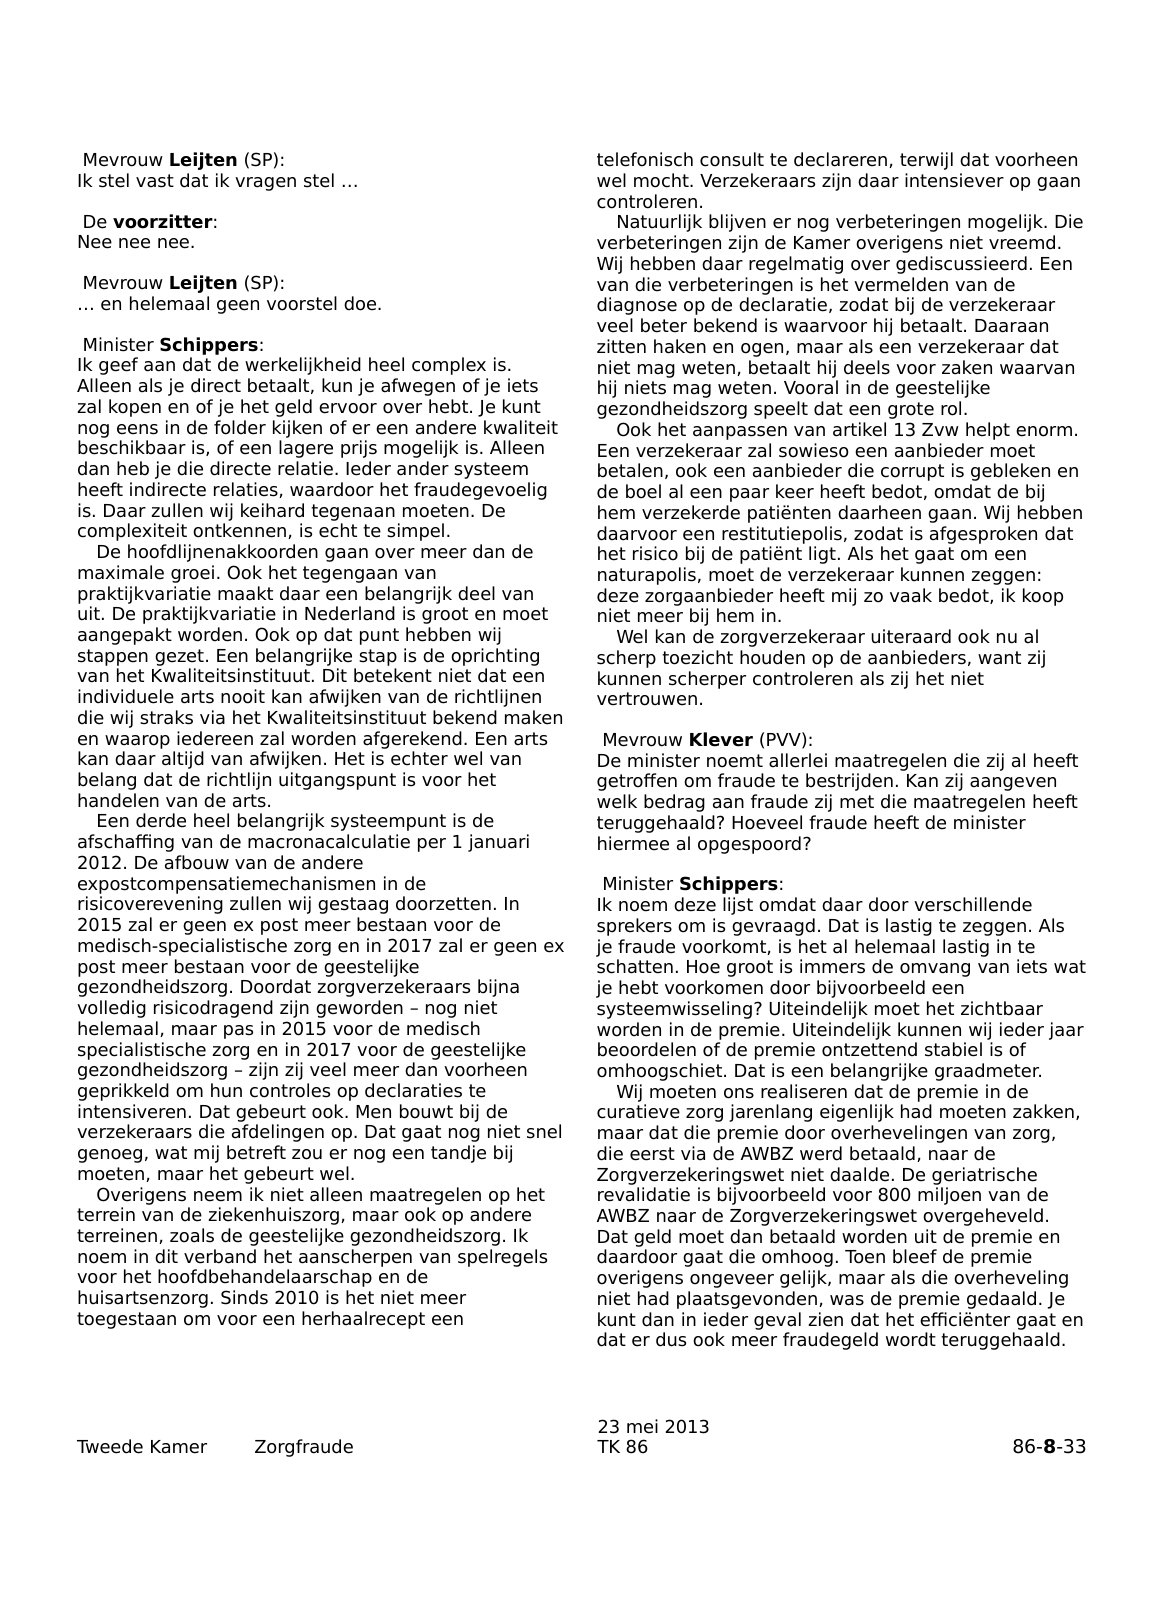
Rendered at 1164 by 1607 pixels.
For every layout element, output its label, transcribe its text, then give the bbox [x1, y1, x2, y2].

text Ik geef aan dat de werkelijkheid heel complex is. Alleen als je direct betaalt, kun je afwegen of je iets zal kopen en of je het geld ervoor over hebt. Je kunt nog eens in de folder kijken of er een andere kwaliteit beschikbaar is, of een lagere prijs mogelijk is. Alleen dan heb je die directe relatie. Ieder ander systeem heeft indirecte relaties, waardoor het fraudegevoelig is. Daar zullen wij keihard tegenaan moeten. De complexiteit ontkennen, is echt te simpel. [77, 355, 567, 542]
text Natuurlijk blijven er nog verbeteringen mogelijk. Die verbeteringen zijn de Kamer overigens niet vreemd. Wij hebben daar regelmatig over gediscussieerd. Een van die verbeteringen is het vermelden van de diagnose op de declaratie, zodat bij de verzekeraar veel beter bekend is waarvoor hij betaalt. Daaraan zitten haken en ogen, maar als een verzekeraar dat niet mag weten, betaalt hij deels voor zaken waarvan hij niets mag weten. Vooral in de geestelijke gezondheidszorg speelt dat een grote rol. [596, 212, 1087, 420]
text Wel kan de zorgverzekeraar uiteraard ook nu al scherp toezicht houden op de aanbieders, want zij kunnen scherper controleren als zij het niet vertrouwen. [596, 627, 1087, 710]
text Minister Schippers: [596, 874, 1087, 895]
text Nee nee nee. [77, 232, 567, 253]
text De hoofdlijnenakkoorden gaan over meer dan de maximale groei. Ook het tegengaan van praktijkvariatie maakt daar een belangrijk deel van uit. De praktijkvariatie in Nederland is groot en moet aangepakt worden. Ook op dat punt hebben wij stappen gezet. Een belangrijke stap is de oprichting van het Kwaliteitsinstituut. Dit betekent niet dat een individuele arts nooit kan afwijken van de richtlijnen die wij straks via het Kwaliteitsinstituut bekend maken en waarop iedereen zal worden afgerekend. Een arts kan daar altijd van afwijken. Het is echter wel van belang dat de richtlijn uitgangspunt is voor het handelen van de arts. [77, 542, 567, 811]
text Een derde heel belangrijk systeempunt is de afschaffing van de macronacalculatie per 1 januari 2012. De afbouw van de andere expostcompensatiemechanismen in de risicoverevening zullen wij gestaag doorzetten. In 2015 zal er geen ex post meer bestaan voor de medisch-specialistische zorg en in 2017 zal er geen ex post meer bestaan voor de geestelijke gezondheidszorg. Doordat zorgverzekeraars bijna volledig risicodragend zijn geworden – nog niet helemaal, maar pas in 2015 voor de medisch specialistische zorg en in 2017 voor de geestelijke gezondheidszorg – zijn zij veel meer dan voorheen geprikkeld om hun controles op declaraties te intensiveren. Dat gebeurt ook. Men bouwt bij de verzekeraars die afdelingen op. Dat gaat nog niet snel genoeg, wat mij betreft zou er nog een tandje bij moeten, maar het gebeurt wel. [77, 811, 567, 1184]
text De minister noemt allerlei maatregelen die zij al heeft getroffen om fraude te bestrijden. Kan zij aangeven welk bedrag aan fraude zij met die maatregelen heeft teruggehaald? Hoeveel fraude heeft de minister hiermee al opgespoord? [596, 751, 1087, 854]
text Mevrouw Leijten (SP): [77, 273, 567, 294]
text telefonisch consult te declareren, terwijl dat voorheen wel mocht. Verzekeraars zijn daar intensiever op gaan controleren. [596, 150, 1087, 212]
text Mevrouw Leijten (SP): [77, 150, 567, 171]
text Ook het aanpassen van artikel 13 Zvw helpt enorm. Een verzekeraar zal sowieso een aanbieder moet betalen, ook een aanbieder die corrupt is gebleken en de boel al een paar keer heeft bedot, omdat de bij hem verzekerde patiënten daarheen gaan. Wij hebben daarvoor een restitutiepolis, zodat is afgesproken dat het risico bij de patiënt ligt. Als het gaat om een naturapolis, moet de verzekeraar kunnen zeggen: deze zorgaanbieder heeft mij zo vaak bedot, ik koop niet meer bij hem in. [596, 420, 1087, 627]
text Wij moeten ons realiseren dat de premie in de curatieve zorg jarenlang eigenlijk had moeten zakken, maar dat die premie door overhevelingen van zorg, die eerst via de AWBZ werd betaald, naar de Zorgverzekeringswet niet daalde. De geriatrische revalidatie is bijvoorbeeld voor 800 miljoen van de AWBZ naar de Zorgverzekeringswet overgeheveld. Dat geld moet dan betaald worden uit de premie en daardoor gaat die omhoog. Toen bleef de premie overigens ongeveer gelijk, maar als die overheveling niet had plaatsgevonden, was de premie gedaald. Je kunt dan in ieder geval zien dat het efficiënter gaat en dat er dus ook meer fraudegeld wordt teruggehaald. [596, 1082, 1087, 1351]
text Minister Schippers: [77, 334, 567, 355]
text Mevrouw Klever (PVV): [596, 730, 1087, 751]
text De voorzitter: [77, 212, 567, 232]
text Ik stel vast dat ik vragen stel … [77, 171, 567, 192]
text Ik noem deze lijst omdat daar door verschillende sprekers om is gevraagd. Dat is lastig te zeggen. Als je fraude voorkomt, is het al helemaal lastig in te schatten. Hoe groot is immers de omvang van iets wat je hebt voorkomen door bijvoorbeeld een systeemwisseling? Uiteindelijk moet het zichtbaar worden in de premie. Uiteindelijk kunnen wij ieder jaar beoordelen of de premie ontzettend stabiel is of omhoogschiet. Dat is een belangrijke graadmeter. [596, 895, 1087, 1082]
text … en helemaal geen voorstel doe. [77, 294, 567, 314]
text Overigens neem ik niet alleen maatregelen op het terrein van de ziekenhuiszorg, maar ook op andere terreinen, zoals de geestelijke gezondheidszorg. Ik noem in dit verband het aanscherpen van spelregels voor het hoofdbehandelaarschap en de huisartsenzorg. Sinds 2010 is het niet meer toegestaan om voor een herhaalrecept een [77, 1184, 567, 1329]
